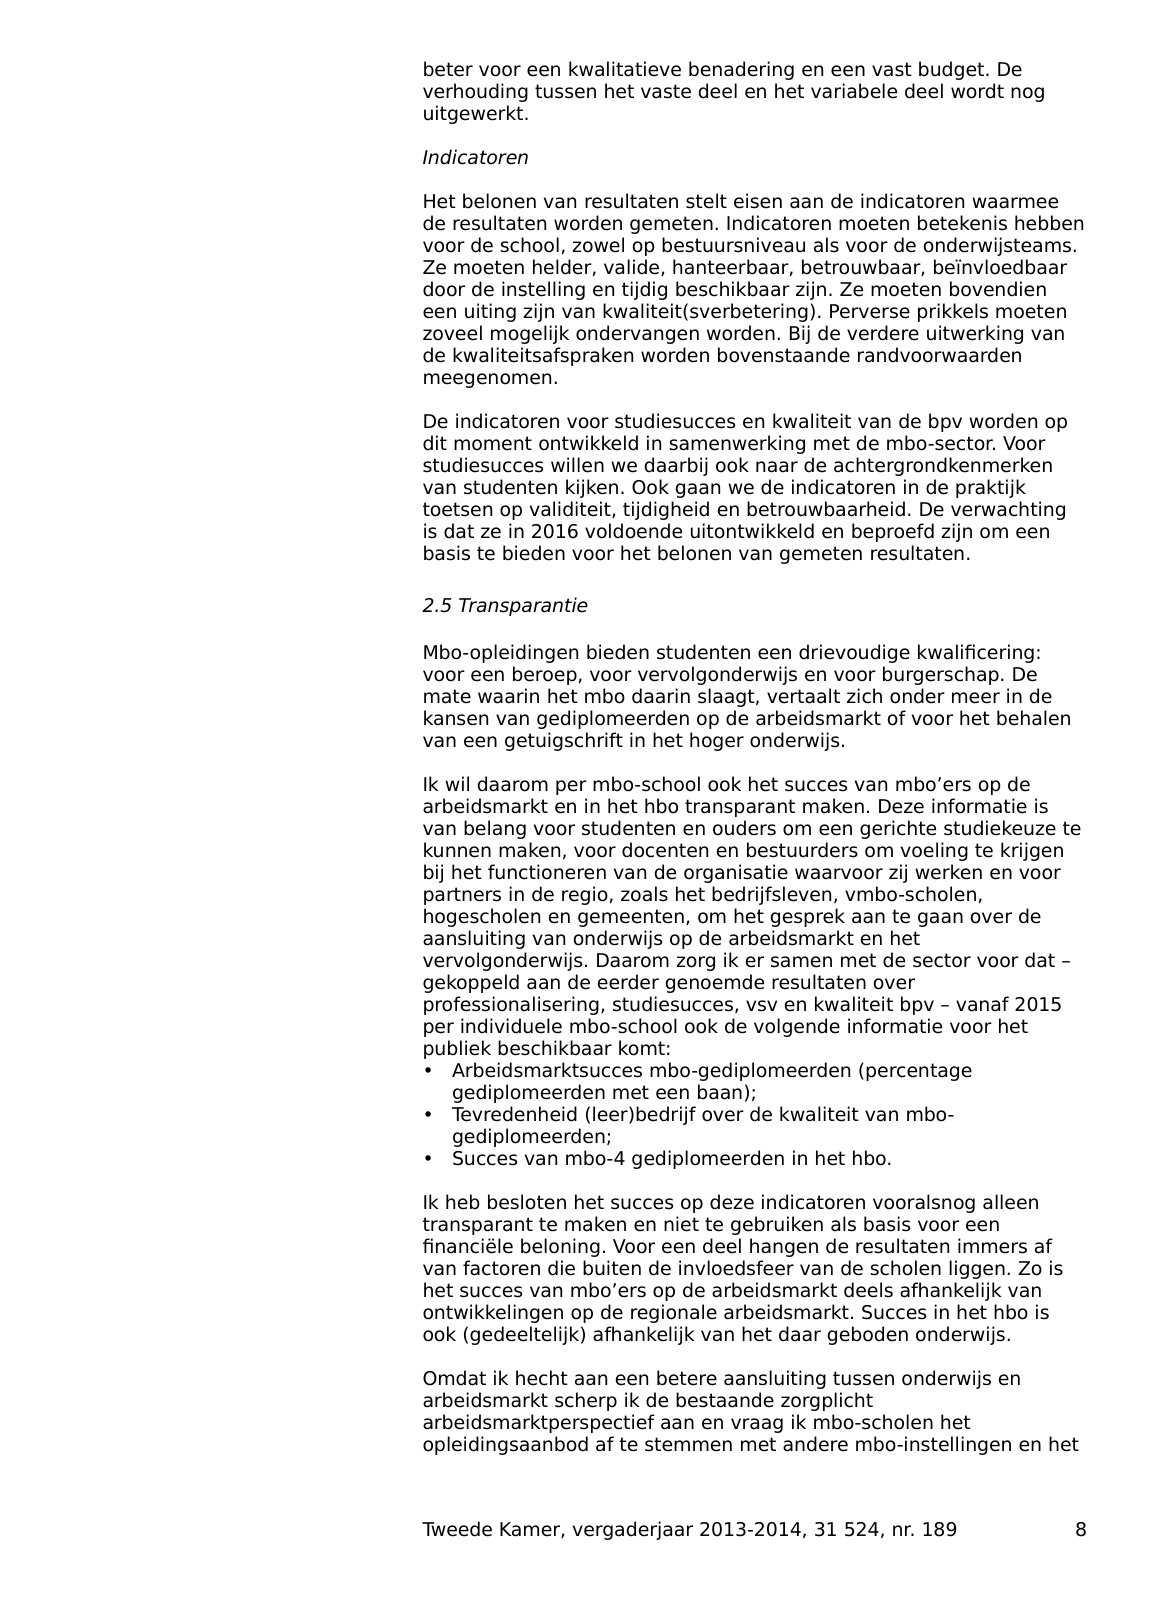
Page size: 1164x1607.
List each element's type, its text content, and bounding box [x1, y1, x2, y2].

subtitle Indicatoren [422, 147, 1087, 169]
subtitle 2.5 Transparantie [422, 595, 1087, 617]
text Ik wil daarom per mbo-school ook het succes van mbo’ers op de arbeidsmarkt en in het hbo transparant maken. Deze informatie is van belang voor studenten en ouders om een gerichte studiekeuze te kunnen maken, voor docenten en bestuurders om voeling te krijgen bij het functioneren van de organisatie waarvoor zij werken en voor partners in de regio, zoals het bedrijfsleven, vmbo-scholen, hogescholen en gemeenten, om het gesprek aan te gaan over de aansluiting van onderwijs op de arbeidsmarkt en het vervolgonderwijs. Daarom zorg ik er samen met de sector voor dat – gekoppeld aan de eerder genoemde resultaten over professionalisering, studiesucces, vsv en kwaliteit bpv – vanaf 2015 per individuele mbo-school ook de volgende informatie voor het publiek beschikbaar komt: [422, 774, 1087, 1060]
text • Tevredenheid (leer)bedrijf over de kwaliteit van mbo-gediplomeerden; [422, 1104, 1087, 1148]
text beter voor een kwalitatieve benadering en een vast budget. De verhouding tussen het vaste deel en het variabele deel wordt nog uitgewerkt. [422, 59, 1087, 125]
text • Succes van mbo-4 gediplomeerden in het hbo. [422, 1148, 1087, 1170]
text De indicatoren voor studiesucces en kwaliteit van de bpv worden op dit moment ontwikkeld in samenwerking met de mbo-sector. Voor studiesucces willen we daarbij ook naar de achtergrondkenmerken van studenten kijken. Ook gaan we de indicatoren in de praktijk toetsen op validiteit, tijdigheid en betrouwbaarheid. De verwachting is dat ze in 2016 voldoende uitontwikkeld en beproefd zijn om een basis te bieden voor het belonen van gemeten resultaten. [422, 411, 1087, 565]
text Ik heb besloten het succes op deze indicatoren vooralsnog alleen transparant te maken en niet te gebruiken als basis voor een financiële beloning. Voor een deel hangen de resultaten immers af van factoren die buiten de invloedsfeer van de scholen liggen. Zo is het succes van mbo’ers op de arbeidsmarkt deels afhankelijk van ontwikkelingen op de regionale arbeidsmarkt. Succes in het hbo is ook (gedeeltelijk) afhankelijk van het daar geboden onderwijs. [422, 1192, 1087, 1346]
text Omdat ik hecht aan een betere aansluiting tussen onderwijs en arbeidsmarkt scherp ik de bestaande zorgplicht arbeidsmarktperspectief aan en vraag ik mbo-scholen het opleidingsaanbod af te stemmen met andere mbo-instellingen en het [422, 1368, 1087, 1456]
text • Arbeidsmarktsucces mbo-gediplomeerden (percentage gediplomeerden met een baan); [422, 1060, 1087, 1104]
text Het belonen van resultaten stelt eisen aan de indicatoren waarmee de resultaten worden gemeten. Indicatoren moeten betekenis hebben voor de school, zowel op bestuursniveau als voor de onderwijsteams. Ze moeten helder, valide, hanteerbaar, betrouwbaar, beïnvloedbaar door de instelling en tijdig beschikbaar zijn. Ze moeten bovendien een uiting zijn van kwaliteit(sverbetering). Perverse prikkels moeten zoveel mogelijk ondervangen worden. Bij de verdere uitwerking van de kwaliteitsafspraken worden bovenstaande randvoorwaarden meegenomen. [422, 191, 1087, 389]
text Mbo-opleidingen bieden studenten een drievoudige kwalificering: voor een beroep, voor vervolgonderwijs en voor burgerschap. De mate waarin het mbo daarin slaagt, vertaalt zich onder meer in de kansen van gediplomeerden op de arbeidsmarkt of voor het behalen van een getuigschrift in het hoger onderwijs. [422, 642, 1087, 752]
